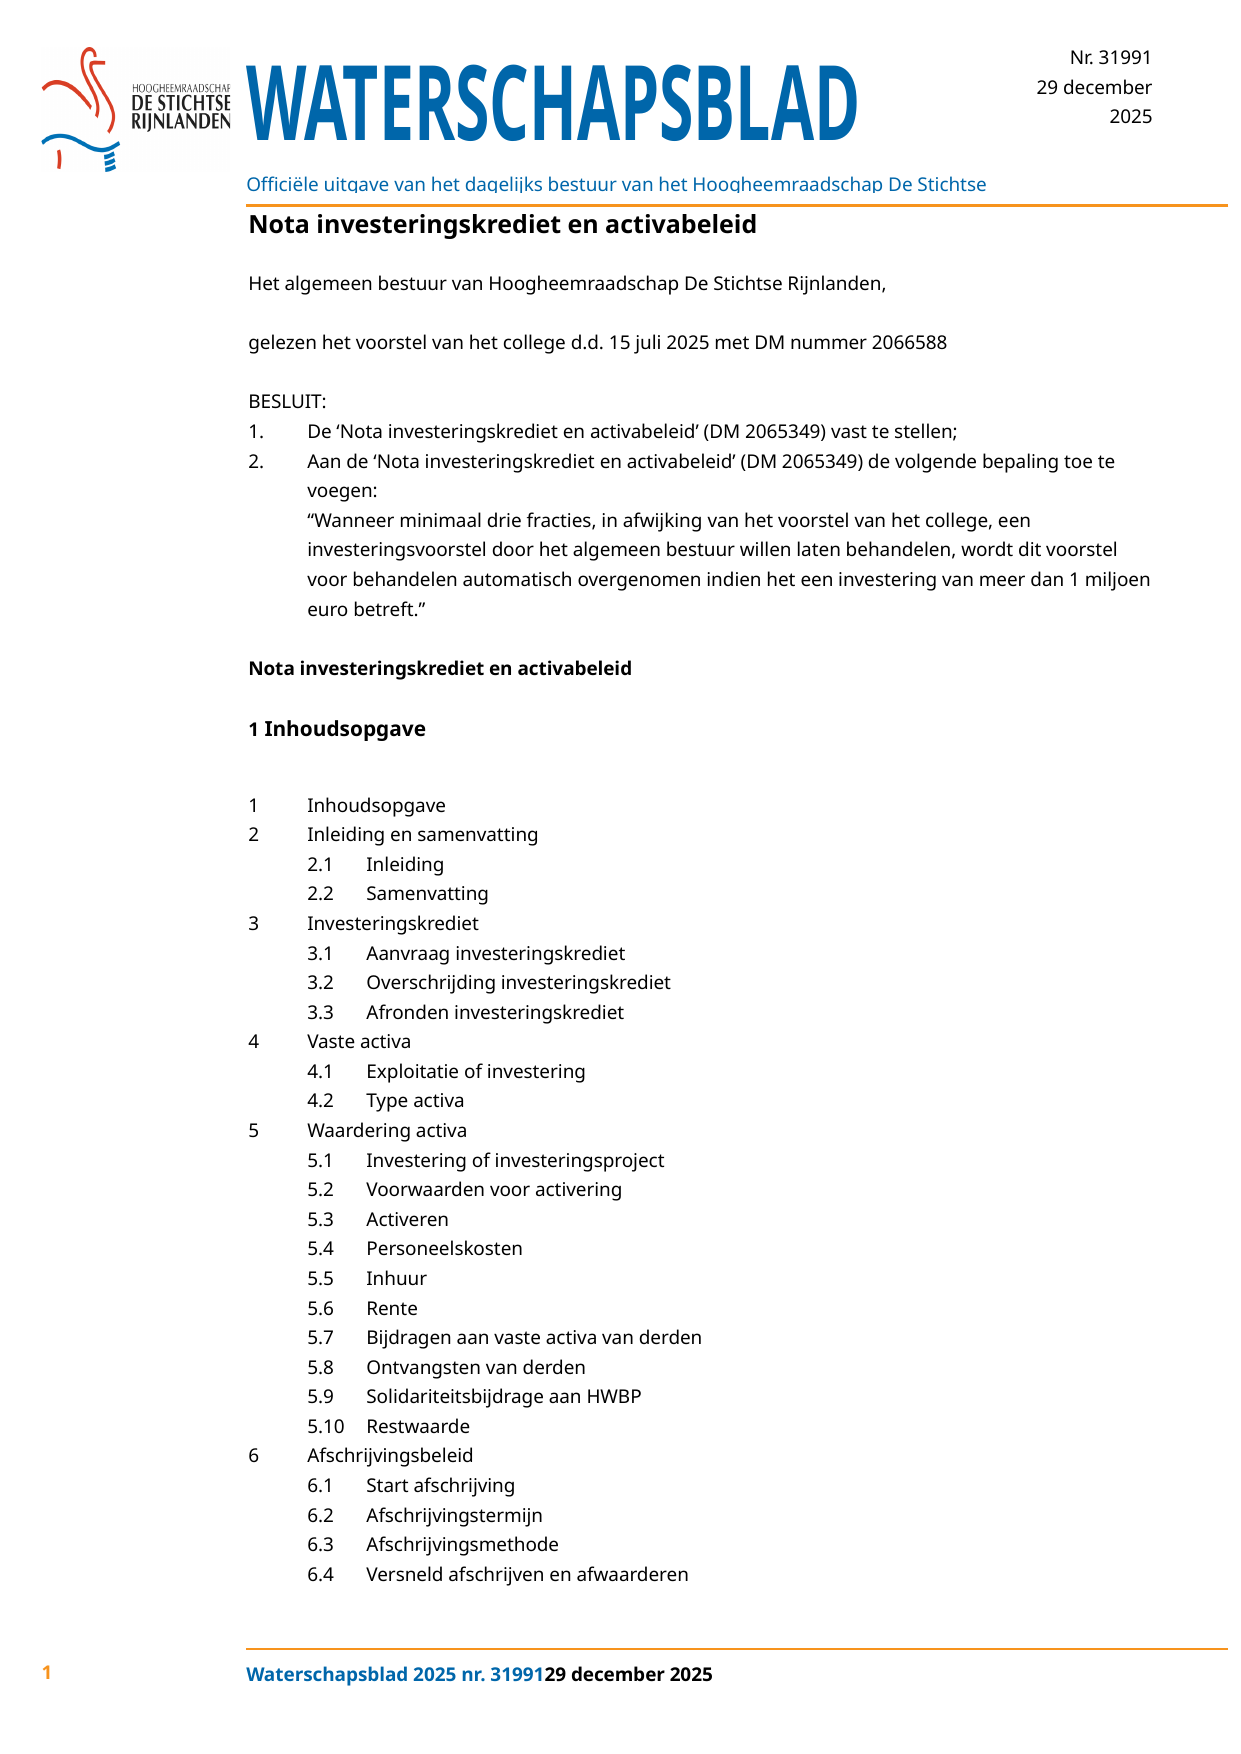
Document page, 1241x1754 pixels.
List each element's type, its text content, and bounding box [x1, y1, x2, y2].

text BESLUIT: [248, 389, 1152, 414]
list Type activa [307, 1088, 1152, 1113]
list Start afschrijving [307, 1472, 1152, 1498]
list Ontvangsten van derden [307, 1354, 1152, 1379]
list Inhuur [307, 1265, 1152, 1291]
text 1 Inhoudsopgave [248, 714, 1152, 742]
list Inhoudsopgave [248, 792, 1152, 817]
list Solidariteitsbijdrage aan HWBP [307, 1383, 1152, 1409]
text Nota investeringskrediet en activabeleid [248, 207, 1152, 241]
list Personeelskosten [307, 1236, 1152, 1261]
list Voorwaarden voor activering [307, 1176, 1152, 1202]
list Overschrijding investeringskrediet [307, 969, 1152, 995]
list De ‘Nota investeringskrediet en activabeleid’ (DM 2065349) vast te stellen; [248, 418, 1152, 444]
text Nota investeringskrediet en activabeleid [248, 655, 1152, 681]
list Inleiding [307, 851, 1152, 877]
list Investering of investeringsproject [307, 1147, 1152, 1172]
list “Wanneer minimaal drie fracties, in afwijking van het voorstel van het college, een investeringsvoorstel door het algemeen bestuur willen laten behandelen, wordt dit voorstel voor behandelen automatisch overgenomen indien het een investering van meer dan 1 miljoen euro betreft.” [248, 507, 1152, 621]
list Afronden investeringskrediet [307, 999, 1152, 1024]
list Afschrijvingsmethode [307, 1531, 1152, 1557]
list Bijdragen aan vaste activa van derden [307, 1324, 1152, 1350]
list Aan de ‘Nota investeringskrediet en activabeleid’ (DM 2065349) de volgende bepaling toe te voegen: [248, 448, 1152, 503]
list Afschrijvingstermijn [307, 1502, 1152, 1527]
list Exploitatie of investering [307, 1058, 1152, 1084]
list Versneld afschrijven en afwaarderen [307, 1561, 1152, 1587]
list Inleiding en samenvatting [248, 821, 1152, 847]
list Waardering activa [248, 1117, 1152, 1143]
picture [41, 47, 231, 172]
text gelezen het voorstel van het college d.d. 15 juli 2025 met DM nummer 2066588 [248, 329, 1152, 355]
list Investeringskrediet [248, 910, 1152, 936]
text Het algemeen bestuur van Hoogheemraadschap De Stichtse Rijnlanden, [248, 270, 1152, 296]
list Samenvatting [307, 881, 1152, 906]
list Afschrijvingsbeleid [248, 1443, 1152, 1468]
list Restwaarde [307, 1413, 1152, 1439]
list Rente [307, 1295, 1152, 1320]
list Aanvraag investeringskrediet [307, 940, 1152, 965]
list Activeren [307, 1206, 1152, 1232]
list Vaste activa [248, 1028, 1152, 1054]
